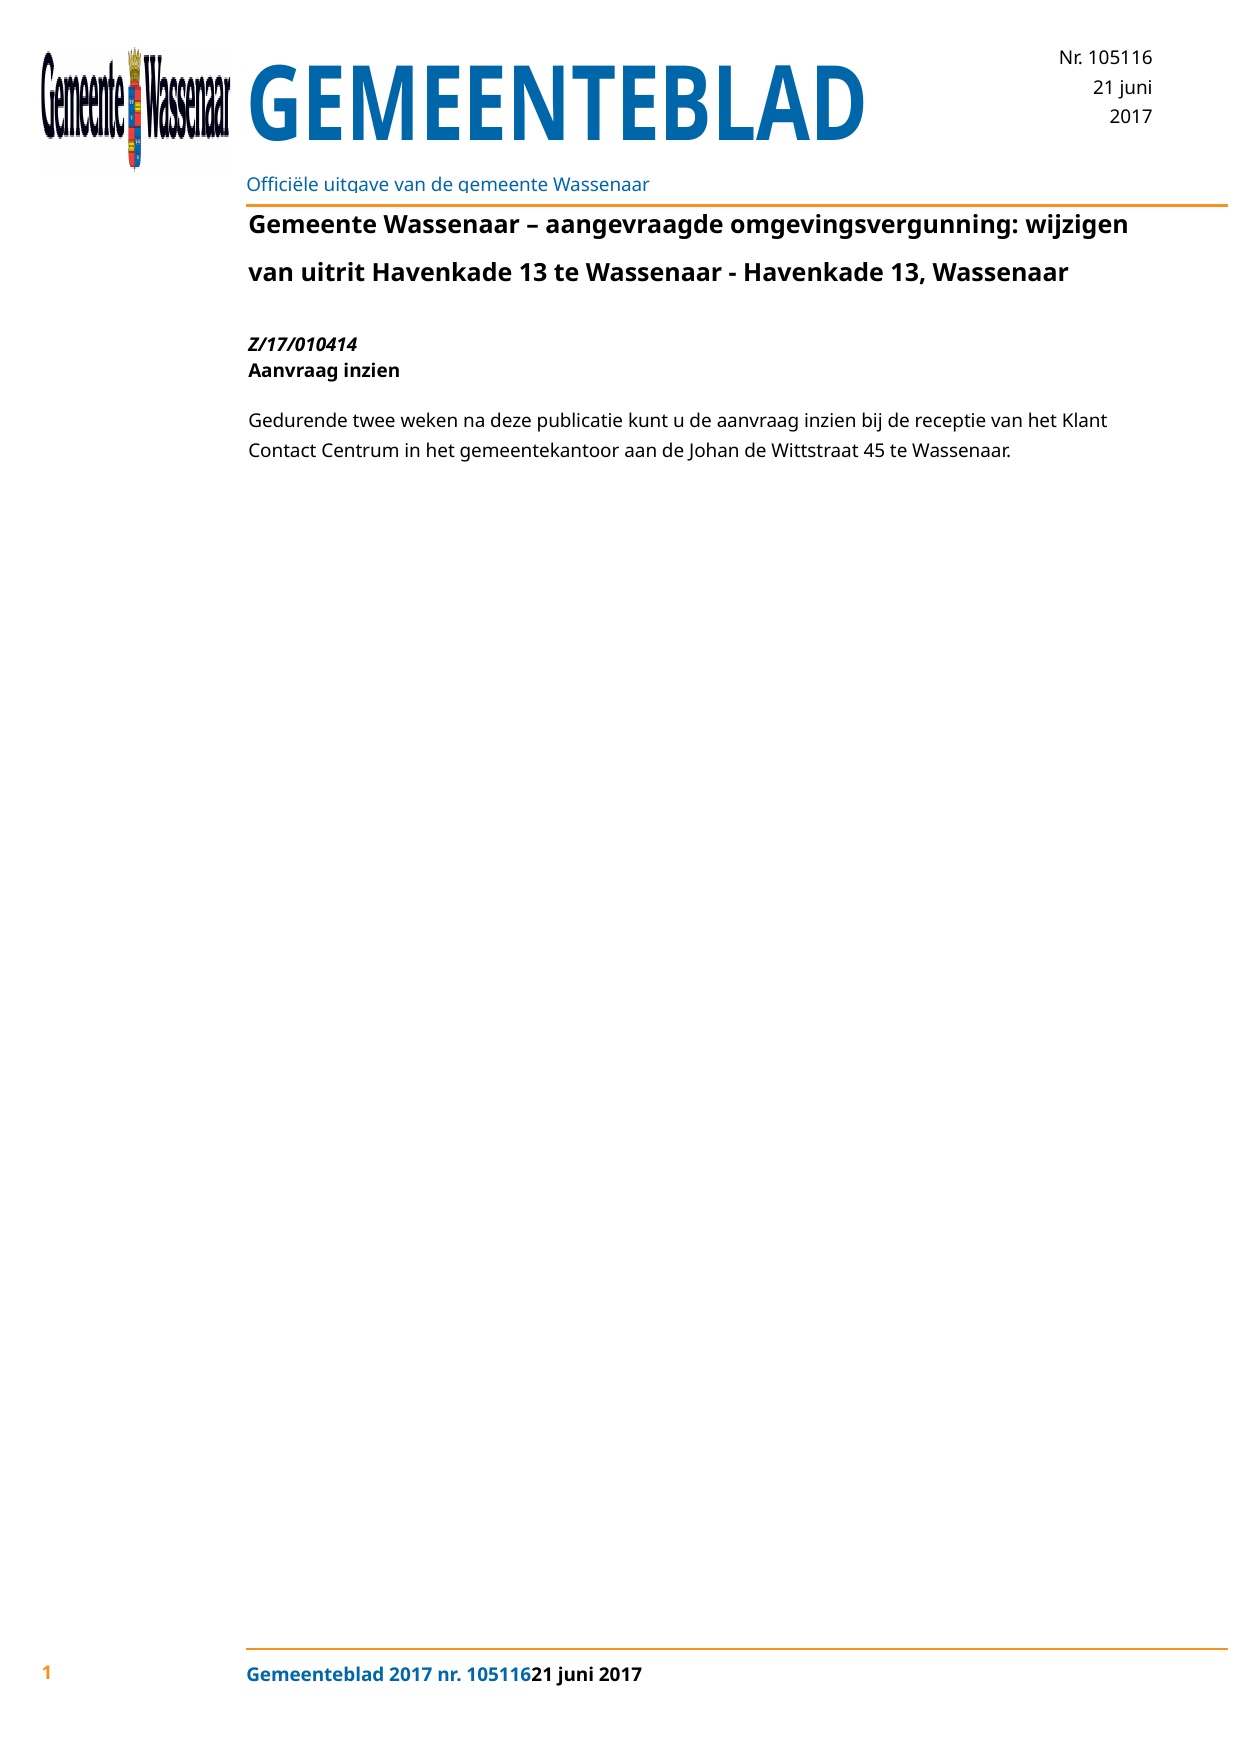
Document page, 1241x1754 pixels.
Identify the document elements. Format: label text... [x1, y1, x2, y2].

text Aanvraag inzien [248, 357, 1152, 383]
text Z/17/010414 [248, 331, 1152, 357]
text Gedurende twee weken na deze publicatie kunt u de aanvraag inzien bij de receptie van het Klant Contact Centrum in het gemeentekantoor aan de Johan de Wittstraat 45 te Wassenaar. [248, 408, 1152, 463]
picture [41, 47, 231, 172]
text Gemeente Wassenaar – aangevraagde omgevingsvergunning: wijzigen van uitrit Havenkade 13 te Wassenaar - Havenkade 13, Wassenaar [248, 207, 1152, 288]
